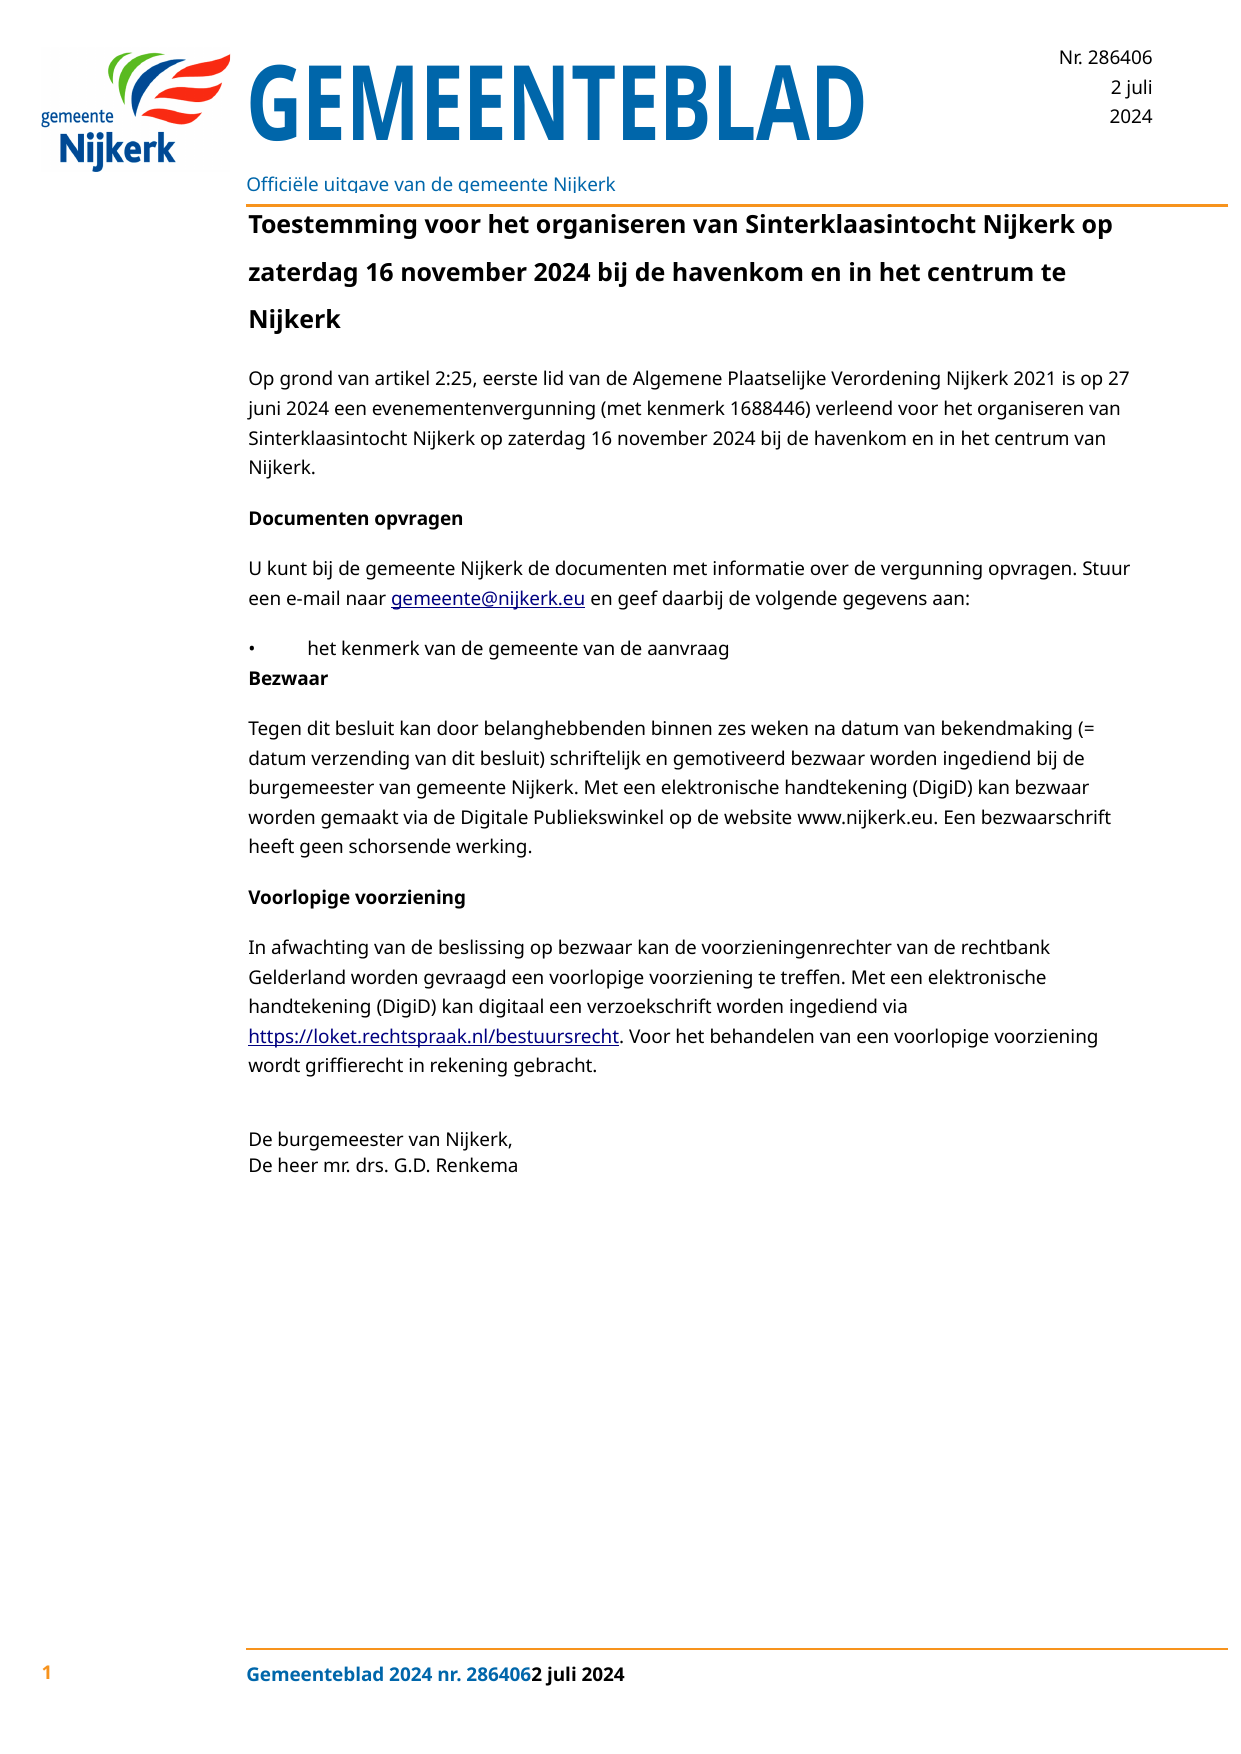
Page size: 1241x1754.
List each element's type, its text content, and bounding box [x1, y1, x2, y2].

picture [41, 47, 231, 172]
text Toestemming voor het organiseren van Sinterklaasintocht Nijkerk op zaterdag 16 november 2024 bij de havenkom en in het centrum te Nijkerk [248, 207, 1152, 336]
text Documenten opvragen [248, 505, 1152, 530]
text Tegen dit besluit kan door belanghebbenden binnen zes weken na datum van bekendmaking (= datum verzending van dit besluit) schriftelijk en gemotiveerd bezwaar worden ingediend bij de burgemeester van gemeente Nijkerk. Met een elektronische handtekening (DigiD) kan bezwaar worden gemaakt via de Digitale Publiekswinkel op de website www.nijkerk.eu. Een bezwaarschrift heeft geen schorsende werking. [248, 715, 1152, 859]
text In afwachting van de beslissing op bezwaar kan de voorzieningenrechter van de rechtbank Gelderland worden gevraagd een voorlopige voorziening te treffen. Met een elektronische handtekening (DigiD) kan digitaal een verzoekschrift worden ingediend via https://loket.rechtspraak.nl/bestuursrecht. Voor het behandelen van een voorlopige voorziening wordt griffierecht in rekening gebracht. [248, 934, 1152, 1078]
text Bezwaar [248, 665, 1152, 690]
text U kunt bij de gemeente Nijkerk de documenten met informatie over de vergunning opvragen. Stuur een e-mail naar gemeente@nijkerk.eu en geef daarbij de volgende gegevens aan: [248, 555, 1152, 610]
text De burgemeester van Nijkerk, [248, 1126, 1152, 1152]
text Op grond van artikel 2:25, eerste lid van de Algemene Plaatselijke Verordening Nijkerk 2021 is op 27 juni 2024 een evenementenvergunning (met kenmerk 1688446) verleend voor het organiseren van Sinterklaasintocht Nijkerk op zaterdag 16 november 2024 bij de havenkom en in het centrum van Nijkerk. [248, 366, 1152, 480]
list het kenmerk van de gemeente van de aanvraag [248, 635, 1152, 661]
text Voorlopige voorziening [248, 884, 1152, 909]
text De heer mr. drs. G.D. Renkema [248, 1152, 1152, 1178]
